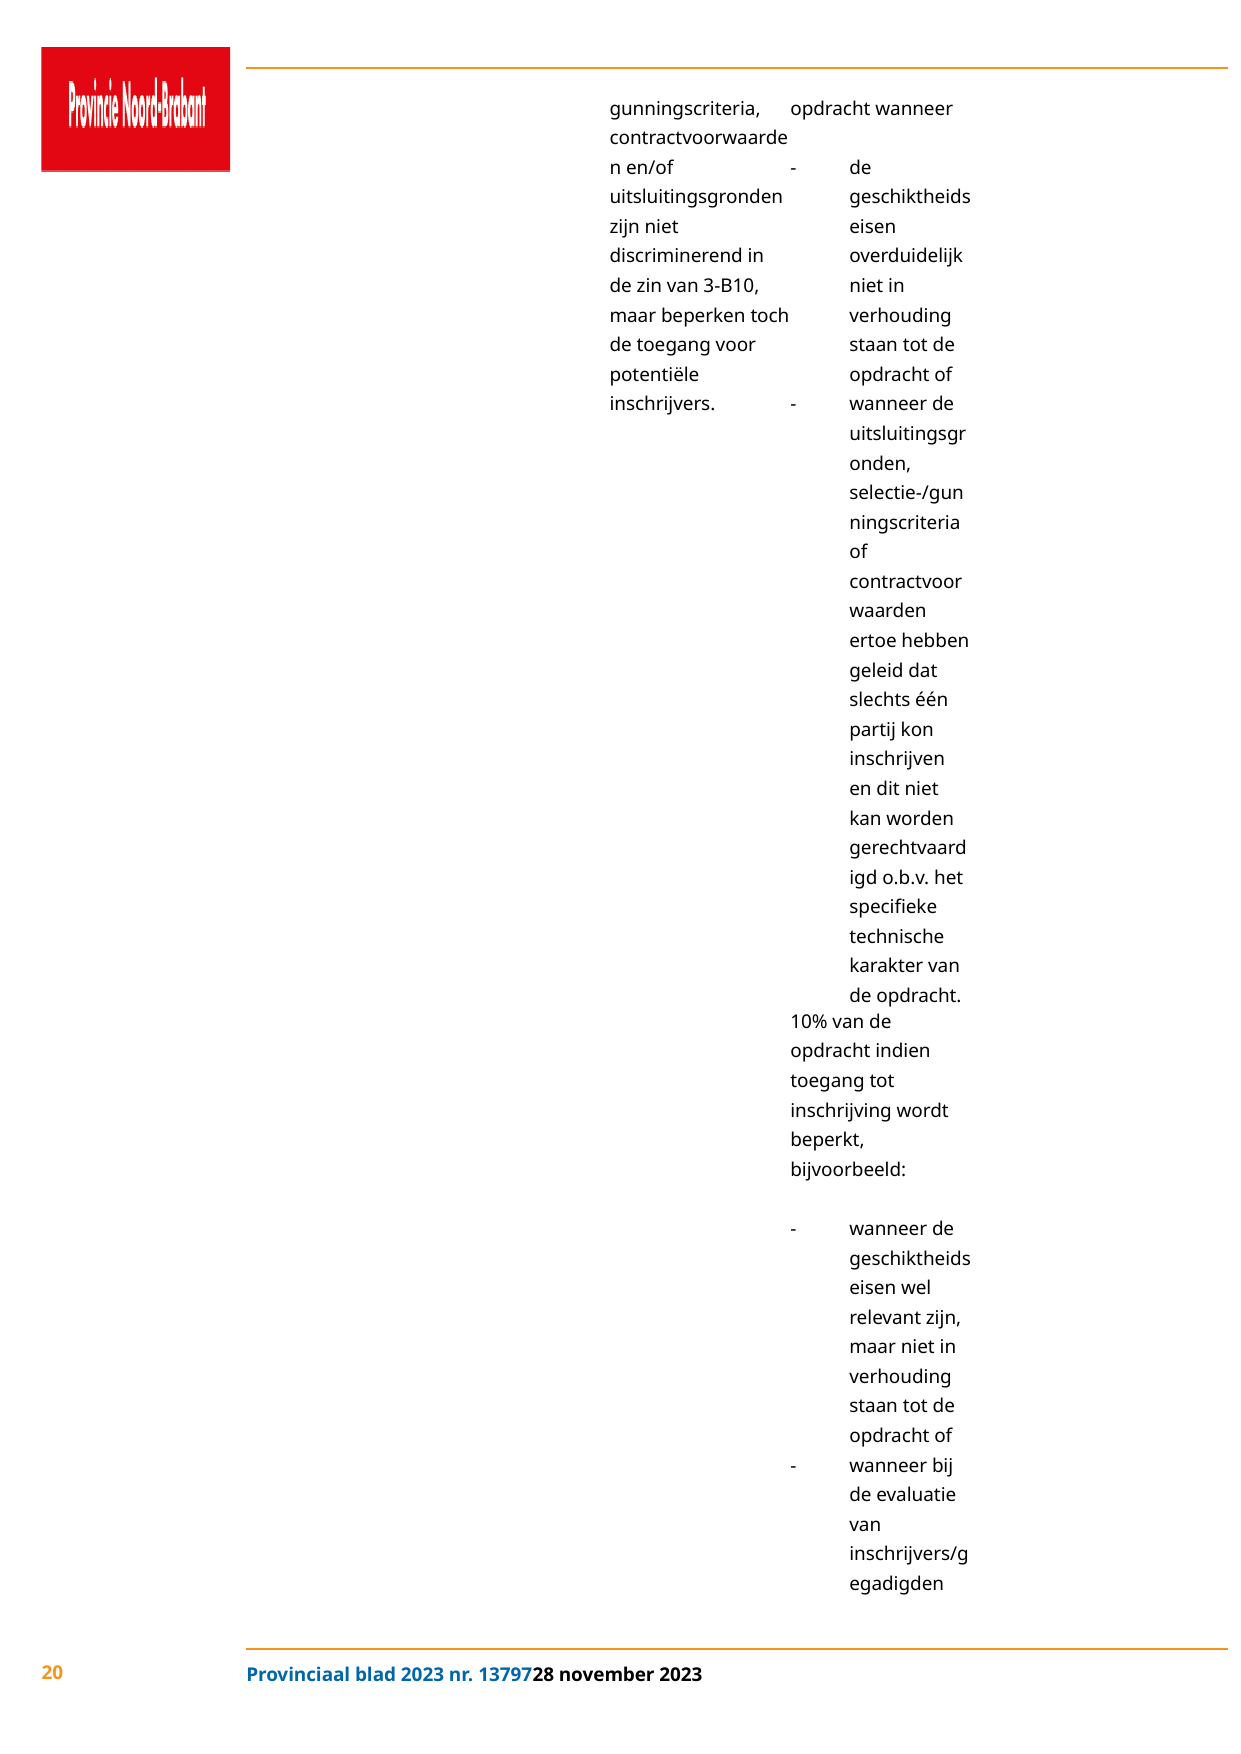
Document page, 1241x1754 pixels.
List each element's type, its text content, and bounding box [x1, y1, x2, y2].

table_cell [429, 1008, 609, 1596]
picture [41, 47, 231, 172]
table_cell 10% van de opdracht indien toegang tot inschrijving wordt beperkt, bijvoorbeeld: wanneer de geschiktheidseisen wel relevant zijn, maar niet in verhouding staan tot de opdracht of wanneer bij de evaluatie van inschrijvers/gegadigden [790, 1008, 971, 1596]
table_cell [971, 95, 1152, 1596]
table_cell [609, 1008, 790, 1596]
table_cell gunningscriteria, contractvoorwaarden en/of uitsluitingsgronden zijn niet discriminerend in de zin van 3-B10, maar beperken toch de toegang voor potentiële inschrijvers. [609, 95, 790, 1008]
table_cell [248, 95, 429, 1008]
table_cell [429, 95, 609, 1008]
table_cell opdracht wanneer de geschiktheidseisen overduidelijk niet in verhouding staan tot de opdracht of wanneer de uitsluitingsgronden, selectie-/gunningscriteria of contractvoorwaarden ertoe hebben geleid dat slechts één partij kon inschrijven en dit niet kan worden gerechtvaardigd o.b.v. het specifieke technische karakter van de opdracht. [790, 95, 971, 1008]
table_cell [248, 1008, 429, 1596]
